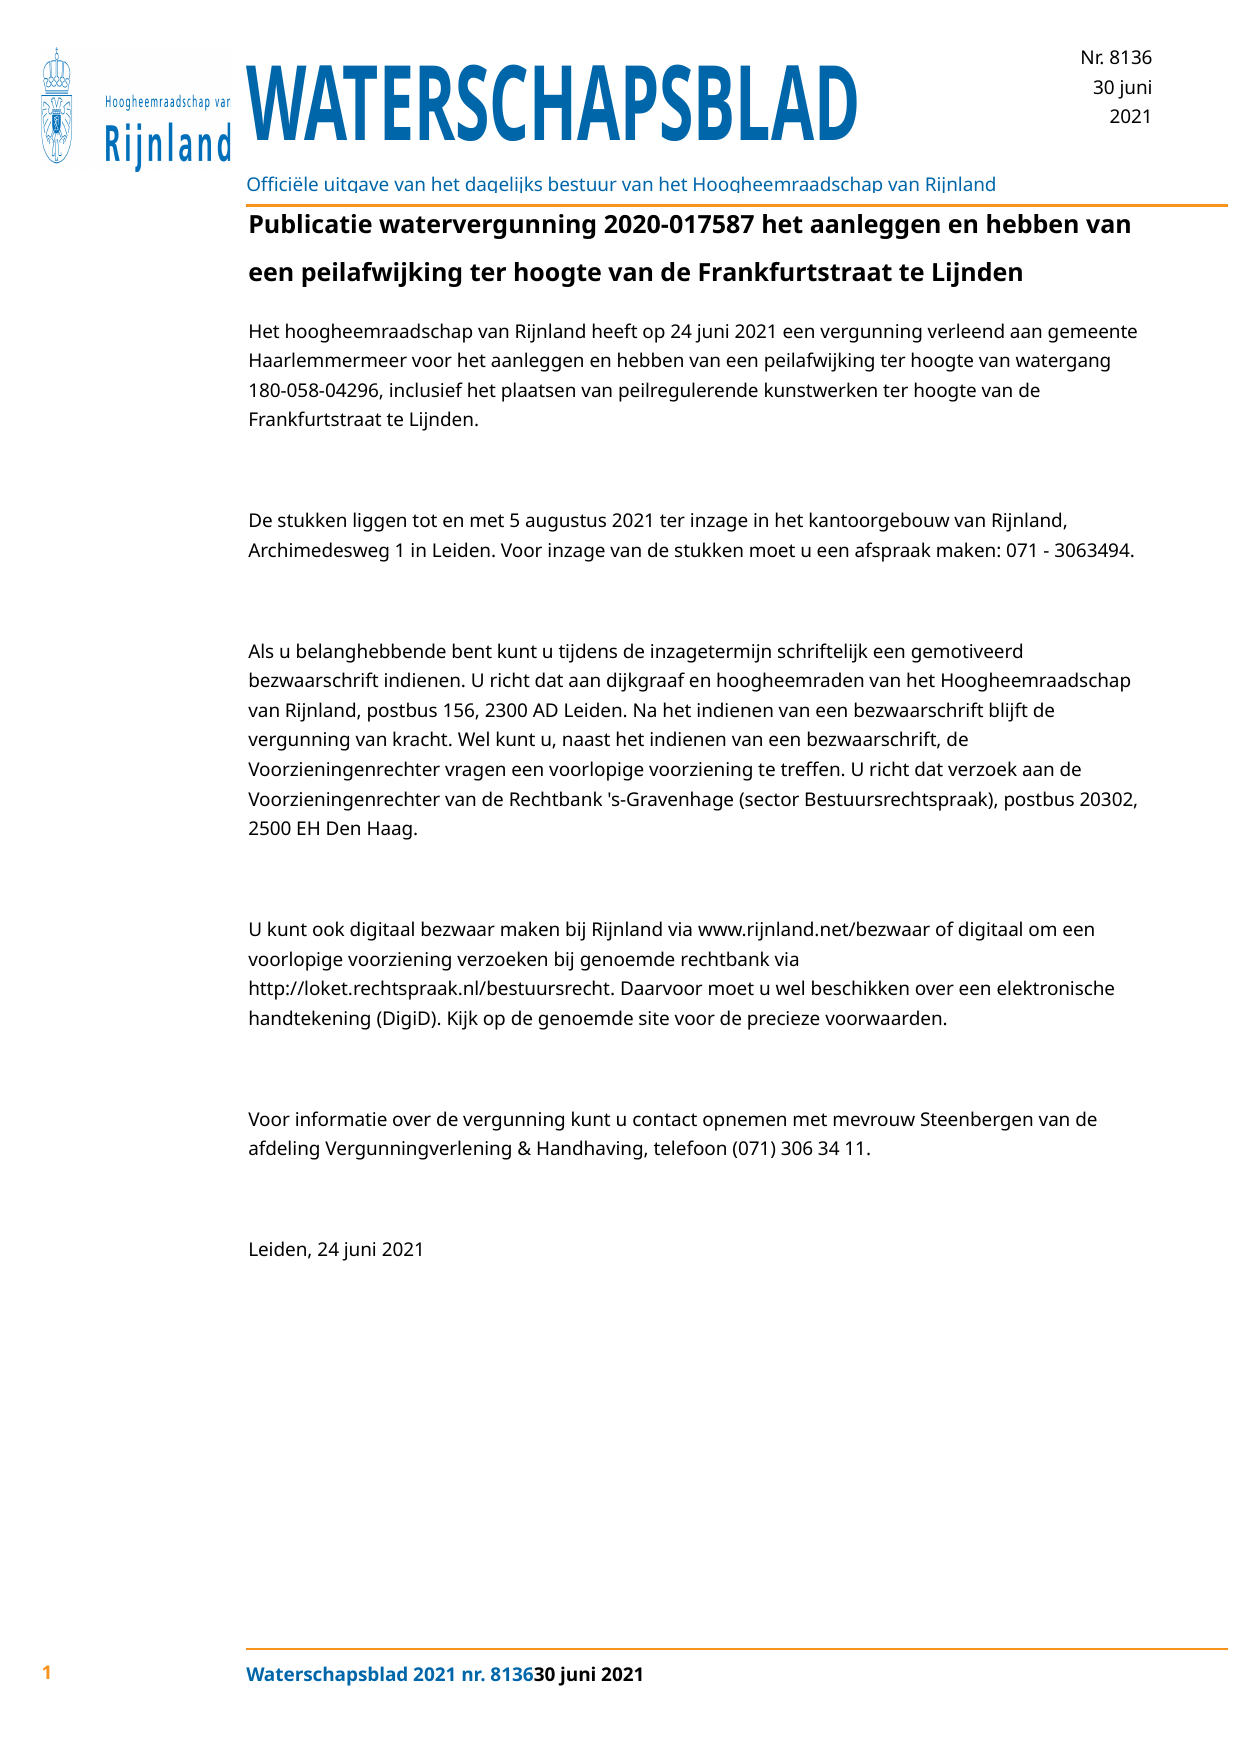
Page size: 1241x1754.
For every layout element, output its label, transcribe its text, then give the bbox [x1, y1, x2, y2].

text Publicatie watervergunning 2020-017587 het aanleggen en hebben van een peilafwijking ter hoogte van de Frankfurtstraat te Lijnden [248, 207, 1152, 288]
text Leiden, 24 juni 2021 [248, 1236, 1152, 1262]
picture [41, 47, 231, 172]
text Voor informatie over de vergunning kunt u contact opnemen met mevrouw Steenbergen van de afdeling Vergunningverlening & Handhaving, telefoon (071) 306 34 11. [248, 1106, 1152, 1161]
text De stukken liggen tot en met 5 augustus 2021 ter inzage in het kantoorgebouw van Rijnland, Archimedesweg 1 in Leiden. Voor inzage van de stukken moet u een afspraak maken: 071 - 3063494. [248, 507, 1152, 563]
text Als u belanghebbende bent kunt u tijdens de inzagetermijn schriftelijk een gemotiveerd bezwaarschrift indienen. U richt dat aan dijkgraaf en hoogheemraden van het Hoogheemraadschap van Rijnland, postbus 156, 2300 AD Leiden. Na het indienen van een bezwaarschrift blijft de vergunning van kracht. Wel kunt u, naast het indienen van een bezwaarschrift, de Voorzieningenrechter vragen een voorlopige voorziening te treffen. U richt dat verzoek aan de Voorzieningenrechter van de Rechtbank 's-Gravenhage (sector Bestuursrechtspraak), postbus 20302, 2500 EH Den Haag. [248, 638, 1152, 841]
text U kunt ook digitaal bezwaar maken bij Rijnland via www.rijnland.net/bezwaar of digitaal om een voorlopige voorziening verzoeken bij genoemde rechtbank via http://loket.rechtspraak.nl/bestuursrecht. Daarvoor moet u wel beschikken over een elektronische handtekening (DigiD). Kijk op de genoemde site voor de precieze voorwaarden. [248, 916, 1152, 1031]
text Het hoogheemraadschap van Rijnland heeft op 24 juni 2021 een vergunning verleend aan gemeente Haarlemmermeer voor het aanleggen en hebben van een peilafwijking ter hoogte van watergang 180-058-04296, inclusief het plaatsen van peilregulerende kunstwerken ter hoogte van de Frankfurtstraat te Lijnden. [248, 318, 1152, 432]
